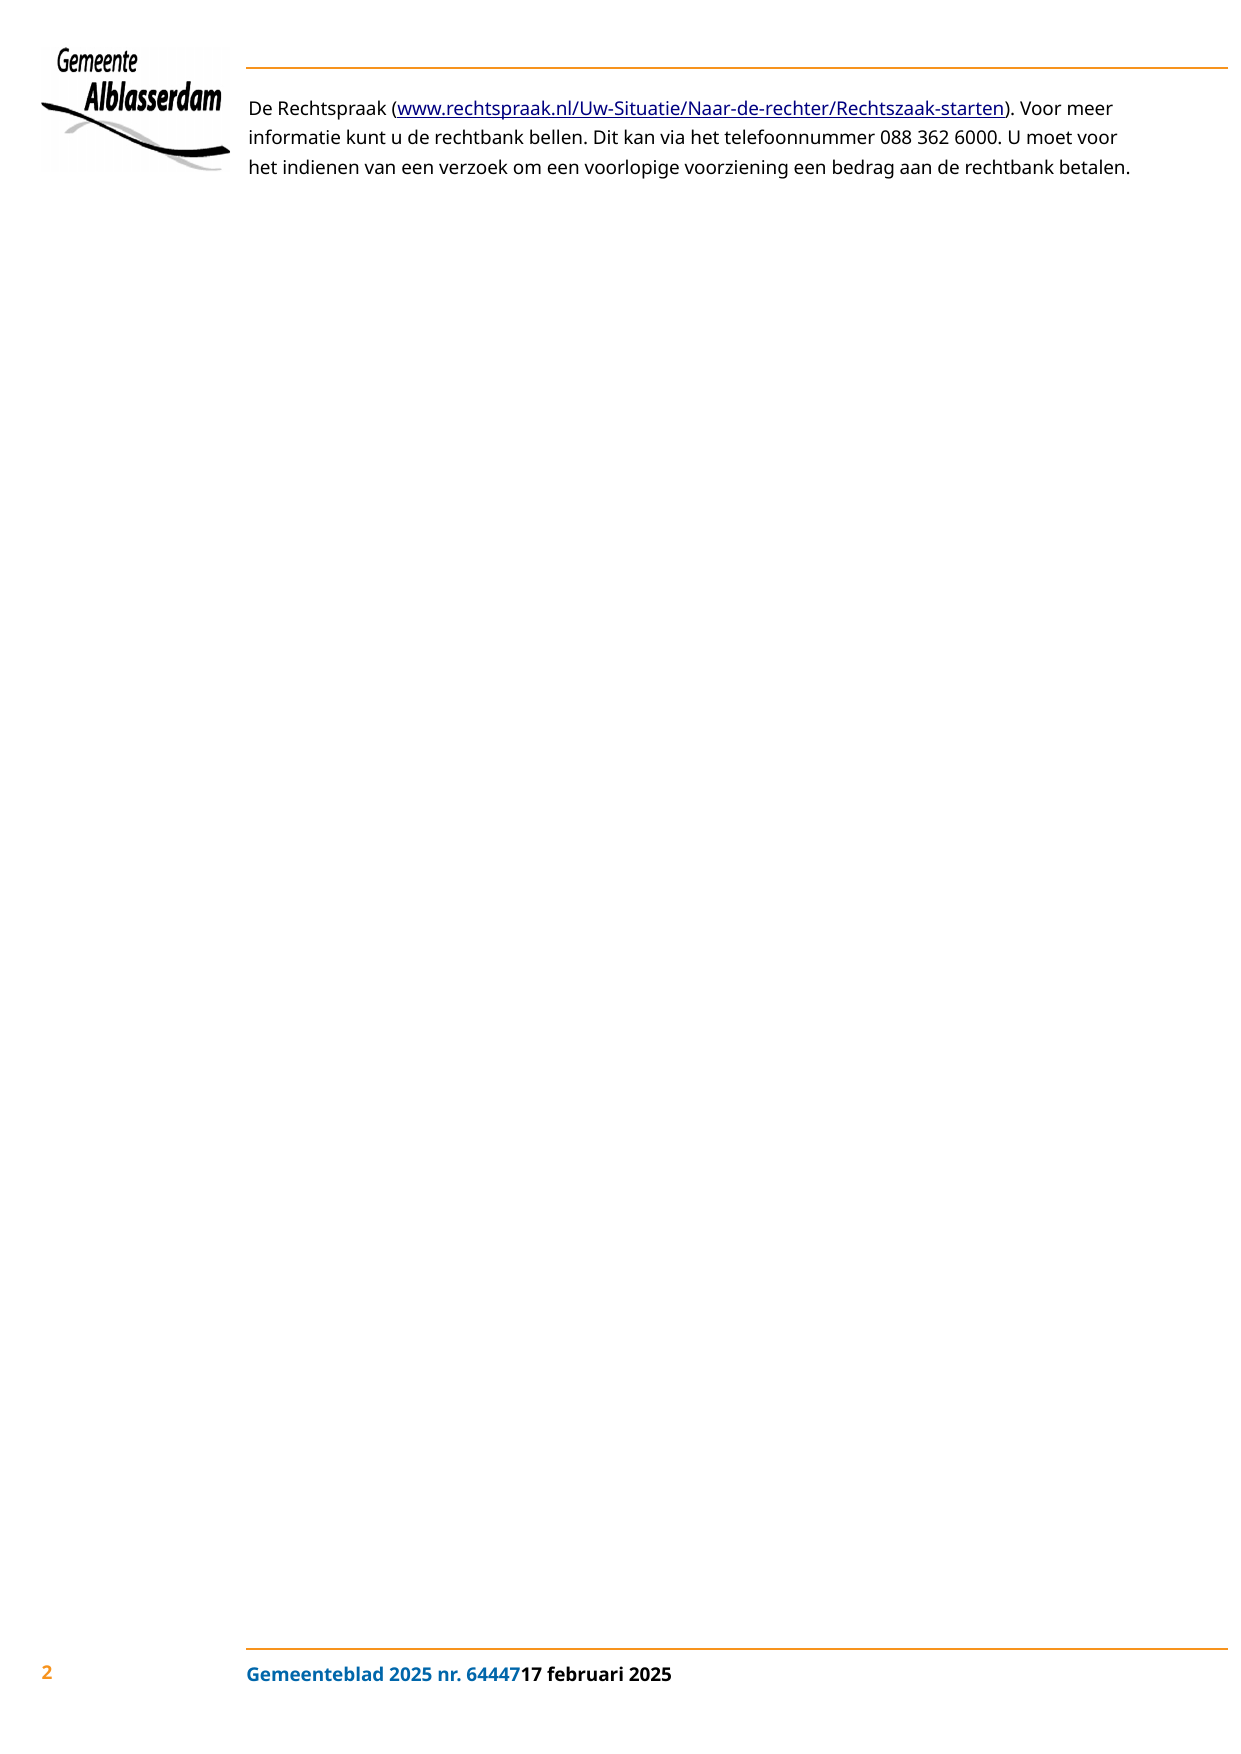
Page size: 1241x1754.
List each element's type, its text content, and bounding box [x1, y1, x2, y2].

picture [41, 47, 231, 172]
text De Rechtspraak (www.rechtspraak.nl/Uw-Situatie/Naar-de-rechter/Rechtszaak-starten). Voor meer informatie kunt u de rechtbank bellen. Dit kan via het telefoonnummer 088 362 6000. U moet voor het indienen van een verzoek om een voorlopige voorziening een bedrag aan de rechtbank betalen. [248, 95, 1152, 180]
